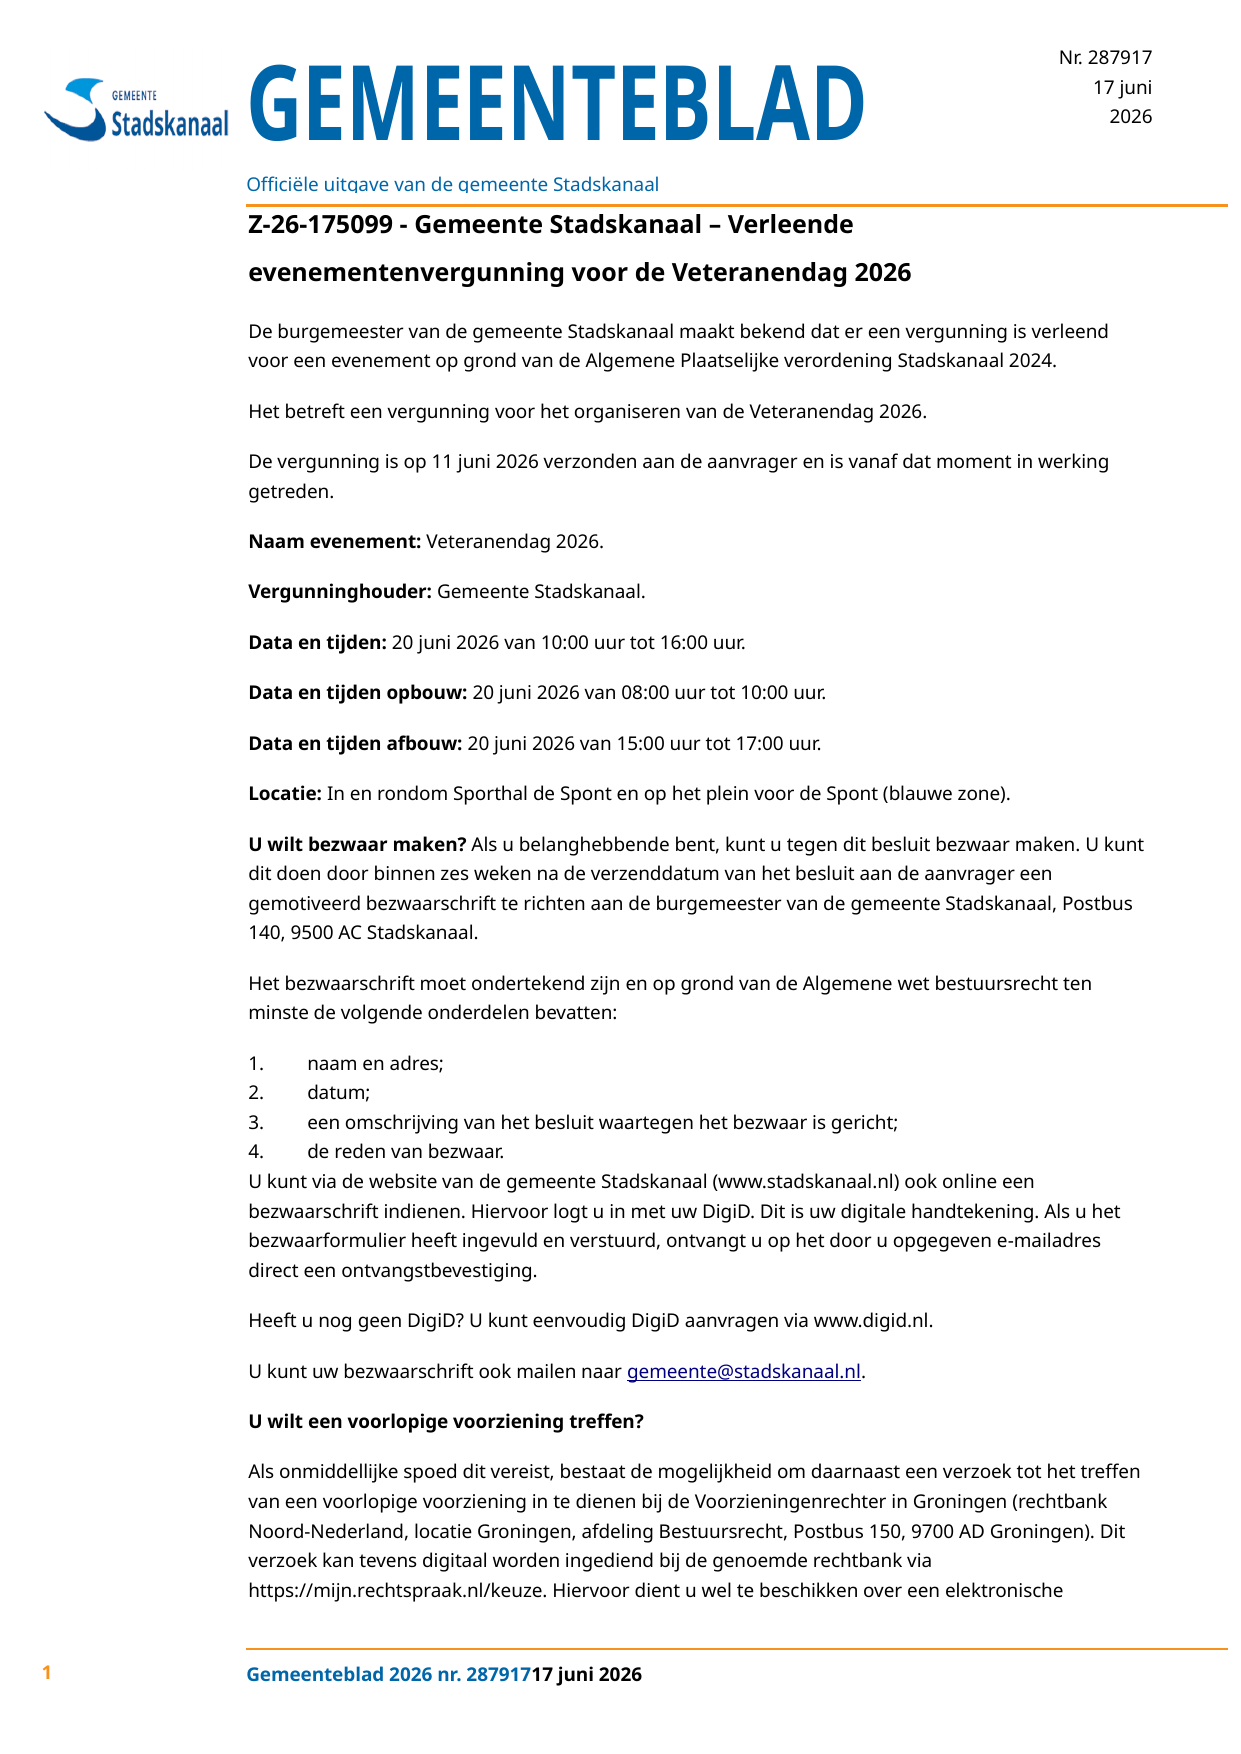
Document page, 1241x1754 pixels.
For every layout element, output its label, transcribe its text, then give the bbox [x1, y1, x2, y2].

text U kunt uw bezwaarschrift ook mailen naar gemeente@stadskanaal.nl. [248, 1358, 1152, 1384]
text Z-26-175099 - Gemeente Stadskanaal – Verleende evenementenvergunning voor de Veteranendag 2026 [248, 207, 1152, 288]
text Heeft u nog geen DigiD? U kunt eenvoudig DigiD aanvragen via www.digid.nl. [248, 1307, 1152, 1333]
text Vergunninghouder: Gemeente Stadskanaal. [248, 579, 1152, 604]
list de reden van bezwaar. [248, 1139, 1152, 1164]
text Locatie: In en rondom Sporthal de Spont en op het plein voor de Spont (blauwe zone). [248, 780, 1152, 806]
text Het bezwaarschrift moet ondertekend zijn en op grond van de Algemene wet bestuursrecht ten minste de volgende onderdelen bevatten: [248, 970, 1152, 1025]
text Als onmiddellijke spoed dit vereist, bestaat de mogelijkheid om daarnaast een verzoek tot het treffen van een voorlopige voorziening in te dienen bij de Voorzieningenrechter in Groningen (rechtbank Noord-Nederland, locatie Groningen, afdeling Bestuursrecht, Postbus 150, 9700 AD Groningen). Dit verzoek kan tevens digitaal worden ingediend bij de genoemde rechtbank via https://mijn.rechtspraak.nl/keuze. Hiervoor dient u wel te beschikken over een elektronische [248, 1459, 1152, 1603]
list naam en adres; [248, 1050, 1152, 1076]
text Data en tijden opbouw: 20 juni 2026 van 08:00 uur tot 10:00 uur. [248, 679, 1152, 705]
text De burgemeester van de gemeente Stadskanaal maakt bekend dat er een vergunning is verleend voor een evenement op grond van de Algemene Plaatselijke verordening Stadskanaal 2024. [248, 318, 1152, 373]
picture [41, 47, 231, 172]
text De vergunning is op 11 juni 2026 verzonden aan de aanvrager en is vanaf dat moment in werking getreden. [248, 448, 1152, 504]
text Het betreft een vergunning voor het organiseren van de Veteranendag 2026. [248, 398, 1152, 424]
text Naam evenement: Veteranendag 2026. [248, 528, 1152, 554]
text U kunt via de website van de gemeente Stadskanaal (www.stadskanaal.nl) ook online een bezwaarschrift indienen. Hiervoor logt u in met uw DigiD. Dit is uw digitale handtekening. Als u het bezwaarformulier heeft ingevuld en verstuurd, ontvangt u op het door u opgegeven e‑mailadres direct een ontvangstbevestiging. [248, 1168, 1152, 1283]
text U wilt een voorlopige voorziening treffen? [248, 1408, 1152, 1434]
list datum; [248, 1079, 1152, 1105]
list een omschrijving van het besluit waartegen het bezwaar is gericht; [248, 1109, 1152, 1135]
text Data en tijden afbouw: 20 juni 2026 van 15:00 uur tot 17:00 uur. [248, 730, 1152, 756]
text U wilt bezwaar maken? Als u belanghebbende bent, kunt u tegen dit besluit bezwaar maken. U kunt dit doen door binnen zes weken na de verzenddatum van het besluit aan de aanvrager een gemotiveerd bezwaarschrift te richten aan de burgemeester van de gemeente Stadskanaal, Postbus 140, 9500 AC Stadskanaal. [248, 831, 1152, 945]
text Data en tijden: 20 juni 2026 van 10:00 uur tot 16:00 uur. [248, 629, 1152, 655]
